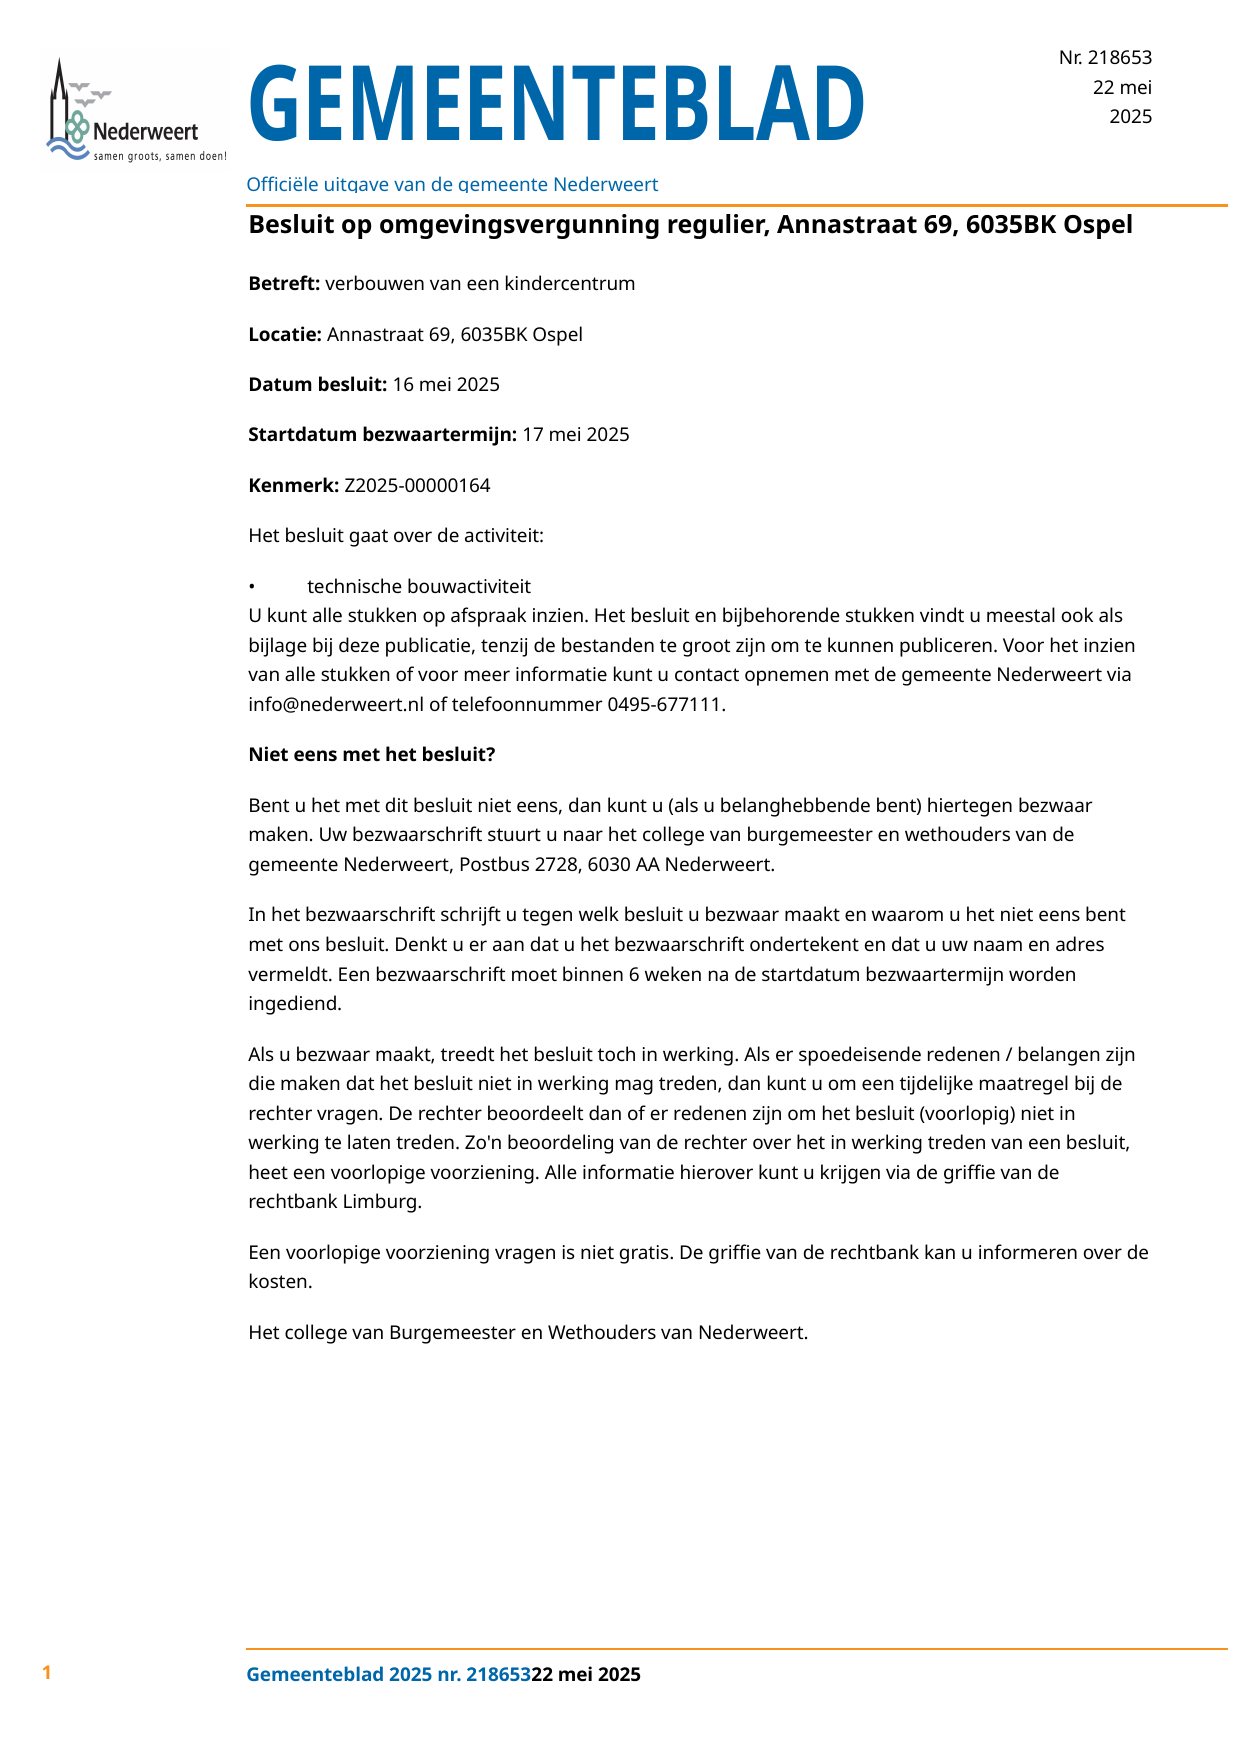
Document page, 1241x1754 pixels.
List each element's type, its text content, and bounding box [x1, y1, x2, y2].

list technische bouwactiviteit [248, 573, 1152, 598]
text In het bezwaarschrift schrijft u tegen welk besluit u bezwaar maakt en waarom u het niet eens bent met ons besluit. Denkt u er aan dat u het bezwaarschrift ondertekent en dat u uw naam en adres vermeldt. Een bezwaarschrift moet binnen 6 weken na de startdatum bezwaartermijn worden ingediend. [248, 902, 1152, 1016]
text Bent u het met dit besluit niet eens, dan kunt u (als u belanghebbende bent) hiertegen bezwaar maken. Uw bezwaarschrift stuurt u naar het college van burgemeester en wethouders van de gemeente Nederweert, Postbus 2728, 6030 AA Nederweert. [248, 792, 1152, 877]
text Besluit op omgevingsvergunning regulier, Annastraat 69, 6035BK Ospel [248, 207, 1152, 241]
text Het college van Burgemeester en Wethouders van Nederweert. [248, 1319, 1152, 1345]
text Locatie: Annastraat 69, 6035BK Ospel [248, 321, 1152, 346]
text U kunt alle stukken op afspraak inzien. Het besluit en bijbehorende stukken vindt u meestal ook als bijlage bij deze publicatie, tenzij de bestanden te groot zijn om te kunnen publiceren. Voor het inzien van alle stukken of voor meer informatie kunt u contact opnemen met de gemeente Nederweert via info@nederweert.nl of telefoonnummer 0495-677111. [248, 602, 1152, 717]
text Datum besluit: 16 mei 2025 [248, 371, 1152, 397]
text Startdatum bezwaartermijn: 17 mei 2025 [248, 422, 1152, 447]
text Een voorlopige voorziening vragen is niet gratis. De griffie van de rechtbank kan u informeren over de kosten. [248, 1239, 1152, 1294]
text Als u bezwaar maakt, treedt het besluit toch in werking. Als er spoedeisende redenen / belangen zijn die maken dat het besluit niet in werking mag treden, dan kunt u om een tijdelijke maatregel bij de rechter vragen. De rechter beoordeelt dan of er redenen zijn om het besluit (voorlopig) niet in werking te laten treden. Zo'n beoordeling van de rechter over het in werking treden van een besluit, heet een voorlopige voorziening. Alle informatie hierover kunt u krijgen via de griffie van de rechtbank Limburg. [248, 1041, 1152, 1214]
text Kenmerk: Z2025-00000164 [248, 472, 1152, 498]
text Het besluit gaat over de activiteit: [248, 522, 1152, 548]
text Betreft: verbouwen van een kindercentrum [248, 270, 1152, 296]
picture [41, 47, 231, 172]
text Niet eens met het besluit? [248, 742, 1152, 767]
